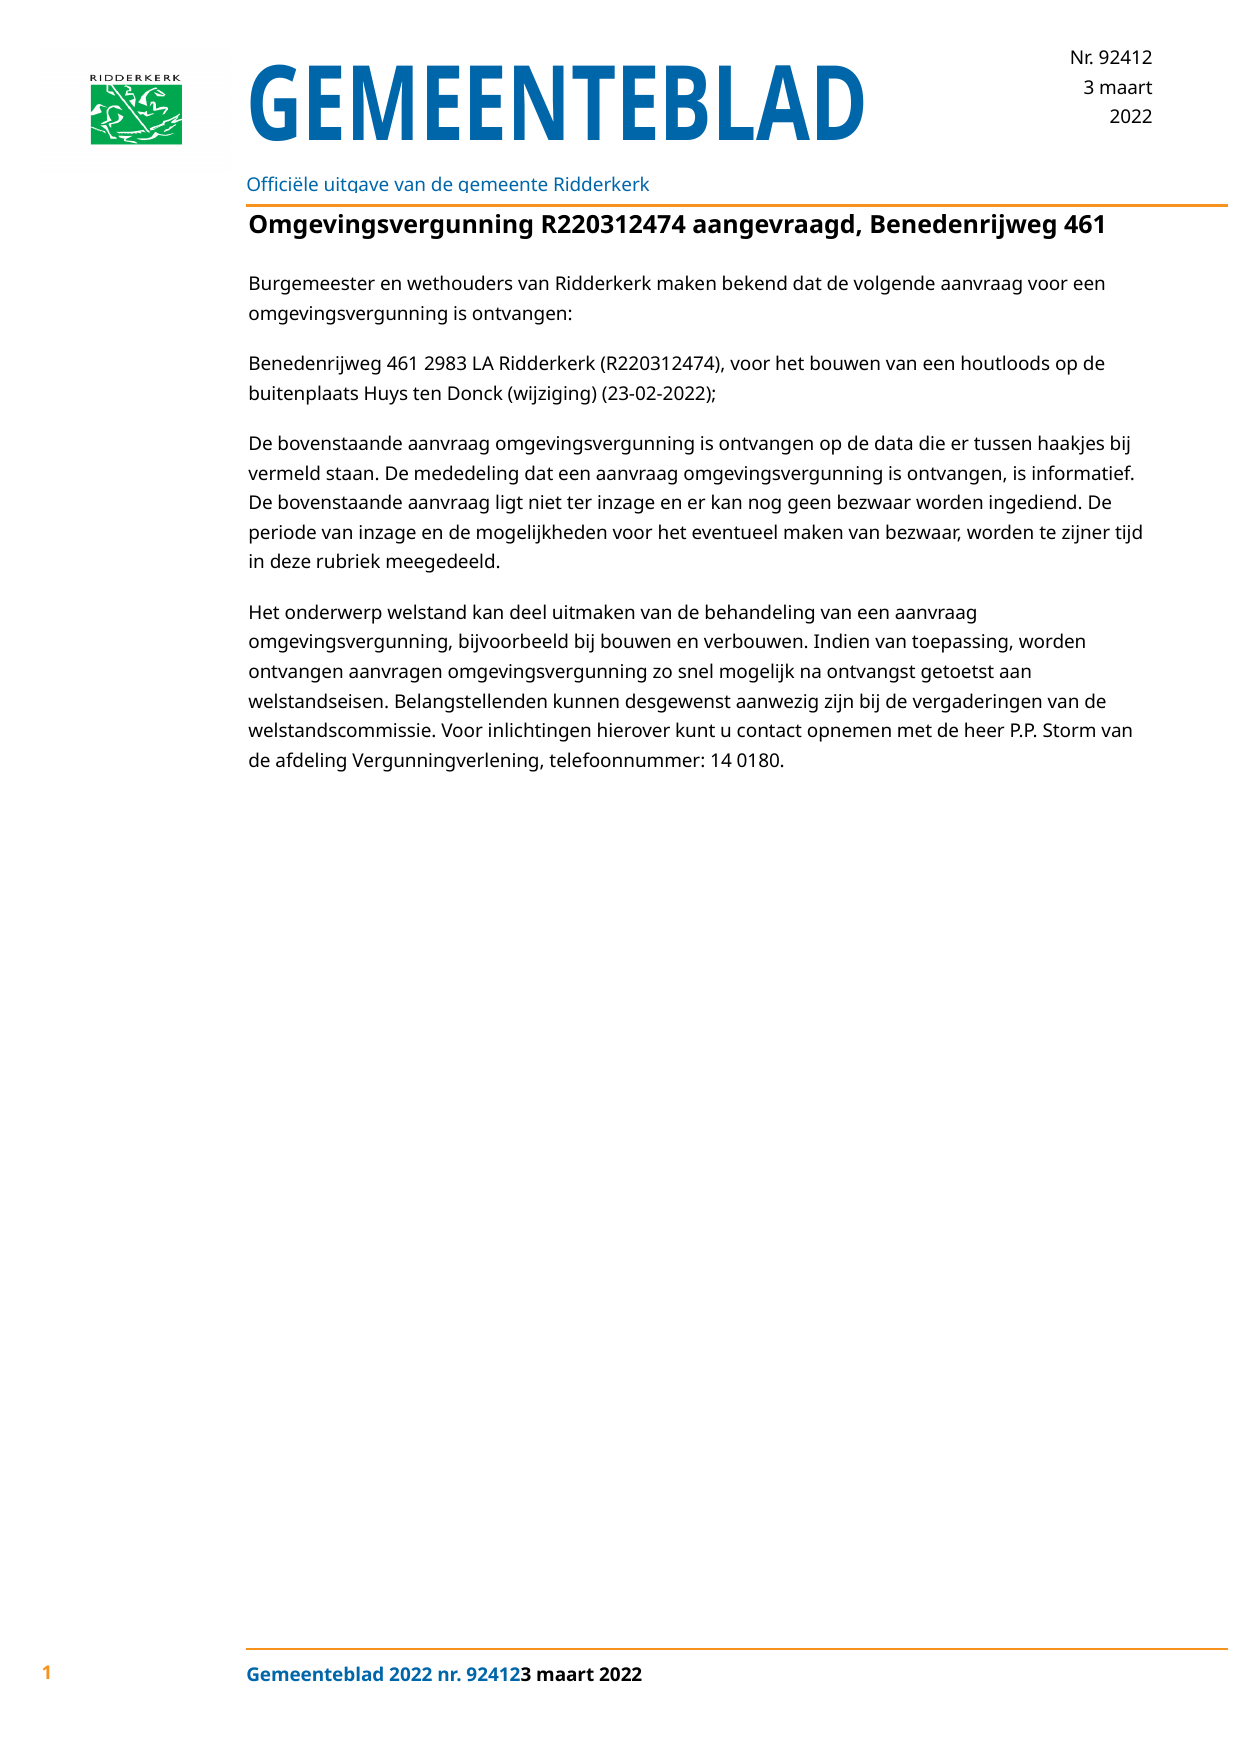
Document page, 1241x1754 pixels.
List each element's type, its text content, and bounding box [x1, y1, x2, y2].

picture [41, 47, 231, 172]
text Benedenrijweg 461 2983 LA Ridderkerk (R220312474), voor het bouwen van een houtloods op de buitenplaats Huys ten Donck (wijziging) (23-02-2022); [248, 350, 1152, 406]
text Burgemeester en wethouders van Ridderkerk maken bekend dat de volgende aanvraag voor een omgevingsvergunning is ontvangen: [248, 270, 1152, 326]
text Omgevingsvergunning R220312474 aangevraagd, Benedenrijweg 461 [248, 207, 1152, 241]
text De bovenstaande aanvraag omgevingsvergunning is ontvangen op de data die er tussen haakjes bij vermeld staan. De mededeling dat een aanvraag omgevingsvergunning is ontvangen, is informatief. De bovenstaande aanvraag ligt niet ter inzage en er kan nog geen bezwaar worden ingediend. De periode van inzage en de mogelijkheden voor het eventueel maken van bezwaar, worden te zijner tijd in deze rubriek meegedeeld. [248, 430, 1152, 574]
text Het onderwerp welstand kan deel uitmaken van de behandeling van een aanvraag omgevingsvergunning, bijvoorbeeld bij bouwen en verbouwen. Indien van toepassing, worden ontvangen aanvragen omgevingsvergunning zo snel mogelijk na ontvangst getoetst aan welstandseisen. Belangstellenden kunnen desgewenst aanwezig zijn bij de vergaderingen van de welstandscommissie. Voor inlichtingen hierover kunt u contact opnemen met de heer P.P. Storm van de afdeling Vergunningverlening, telefoonnummer: 14 0180. [248, 599, 1152, 773]
